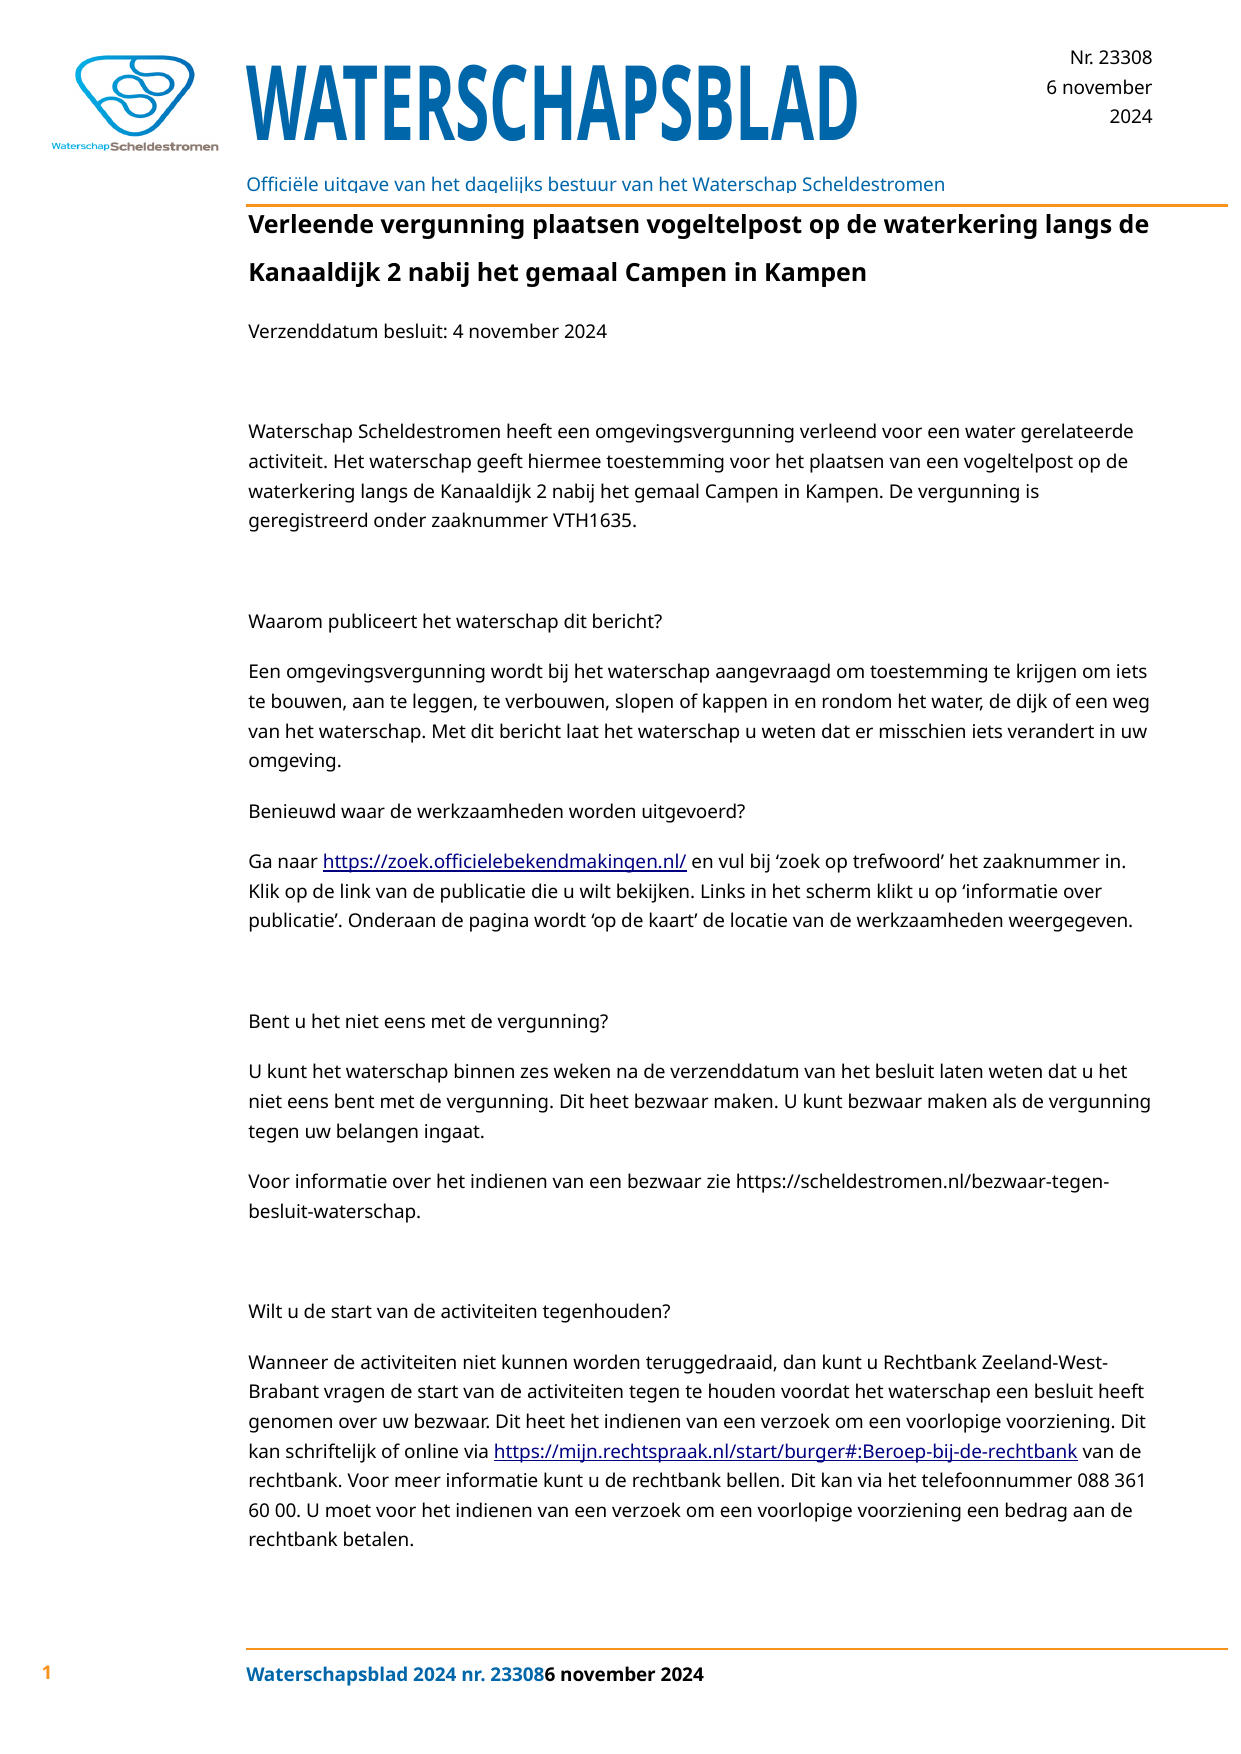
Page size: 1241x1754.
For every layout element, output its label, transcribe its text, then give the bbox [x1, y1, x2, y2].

text Waarom publiceert het waterschap dit bericht? [248, 608, 1152, 634]
text Benieuwd waar de werkzaamheden worden uitgevoerd? [248, 798, 1152, 824]
text Waterschap Scheldestromen heeft een omgevingsvergunning verleend voor een water gerelateerde activiteit. Het waterschap geeft hiermee toestemming voor het plaatsen van een vogeltelpost op de waterkering langs de Kanaaldijk 2 nabij het gemaal Campen in Kampen. De vergunning is geregistreerd onder zaaknummer VTH1635. [248, 419, 1152, 533]
picture [41, 47, 231, 172]
text Een omgevingsvergunning wordt bij het waterschap aangevraagd om toestemming te krijgen om iets te bouwen, aan te leggen, te verbouwen, slopen of kappen in en rondom het water, de dijk of een weg van het waterschap. Met dit bericht laat het waterschap u weten dat er misschien iets verandert in uw omgeving. [248, 659, 1152, 773]
text Wanneer de activiteiten niet kunnen worden teruggedraaid, dan kunt u Rechtbank Zeeland-West-Brabant vragen de start van de activiteiten tegen te houden voordat het waterschap een besluit heeft genomen over uw bezwaar. Dit heet het indienen van een verzoek om een voorlopige voorziening. Dit kan schriftelijk of online via https://mijn.rechtspraak.nl/start/burger#:Beroep-bij-de-rechtbank van de rechtbank. Voor meer informatie kunt u de rechtbank bellen. Dit kan via het telefoonnummer 088 361 60 00. U moet voor het indienen van een verzoek om een voorlopige voorziening een bedrag aan de rechtbank betalen. [248, 1349, 1152, 1552]
text Voor informatie over het indienen van een bezwaar zie https://scheldestromen.nl/bezwaar-tegen-besluit-waterschap. [248, 1168, 1152, 1224]
text Wilt u de start van de activiteiten tegenhouden? [248, 1299, 1152, 1324]
text Bent u het niet eens met de vergunning? [248, 1008, 1152, 1034]
text Verzenddatum besluit: 4 november 2024 [248, 318, 1152, 344]
text U kunt het waterschap binnen zes weken na de verzenddatum van het besluit laten weten dat u het niet eens bent met de vergunning. Dit heet bezwaar maken. U kunt bezwaar maken als de vergunning tegen uw belangen ingaat. [248, 1059, 1152, 1144]
text Ga naar https://zoek.officielebekendmakingen.nl/ en vul bij ‘zoek op trefwoord’ het zaaknummer in. Klik op de link van de publicatie die u wilt bekijken. Links in het scherm klikt u op ‘informatie over publicatie’. Onderaan de pagina wordt ‘op de kaart’ de locatie van de werkzaamheden weergegeven. [248, 848, 1152, 933]
text Verleende vergunning plaatsen vogeltelpost op de waterkering langs de Kanaaldijk 2 nabij het gemaal Campen in Kampen [248, 207, 1152, 288]
